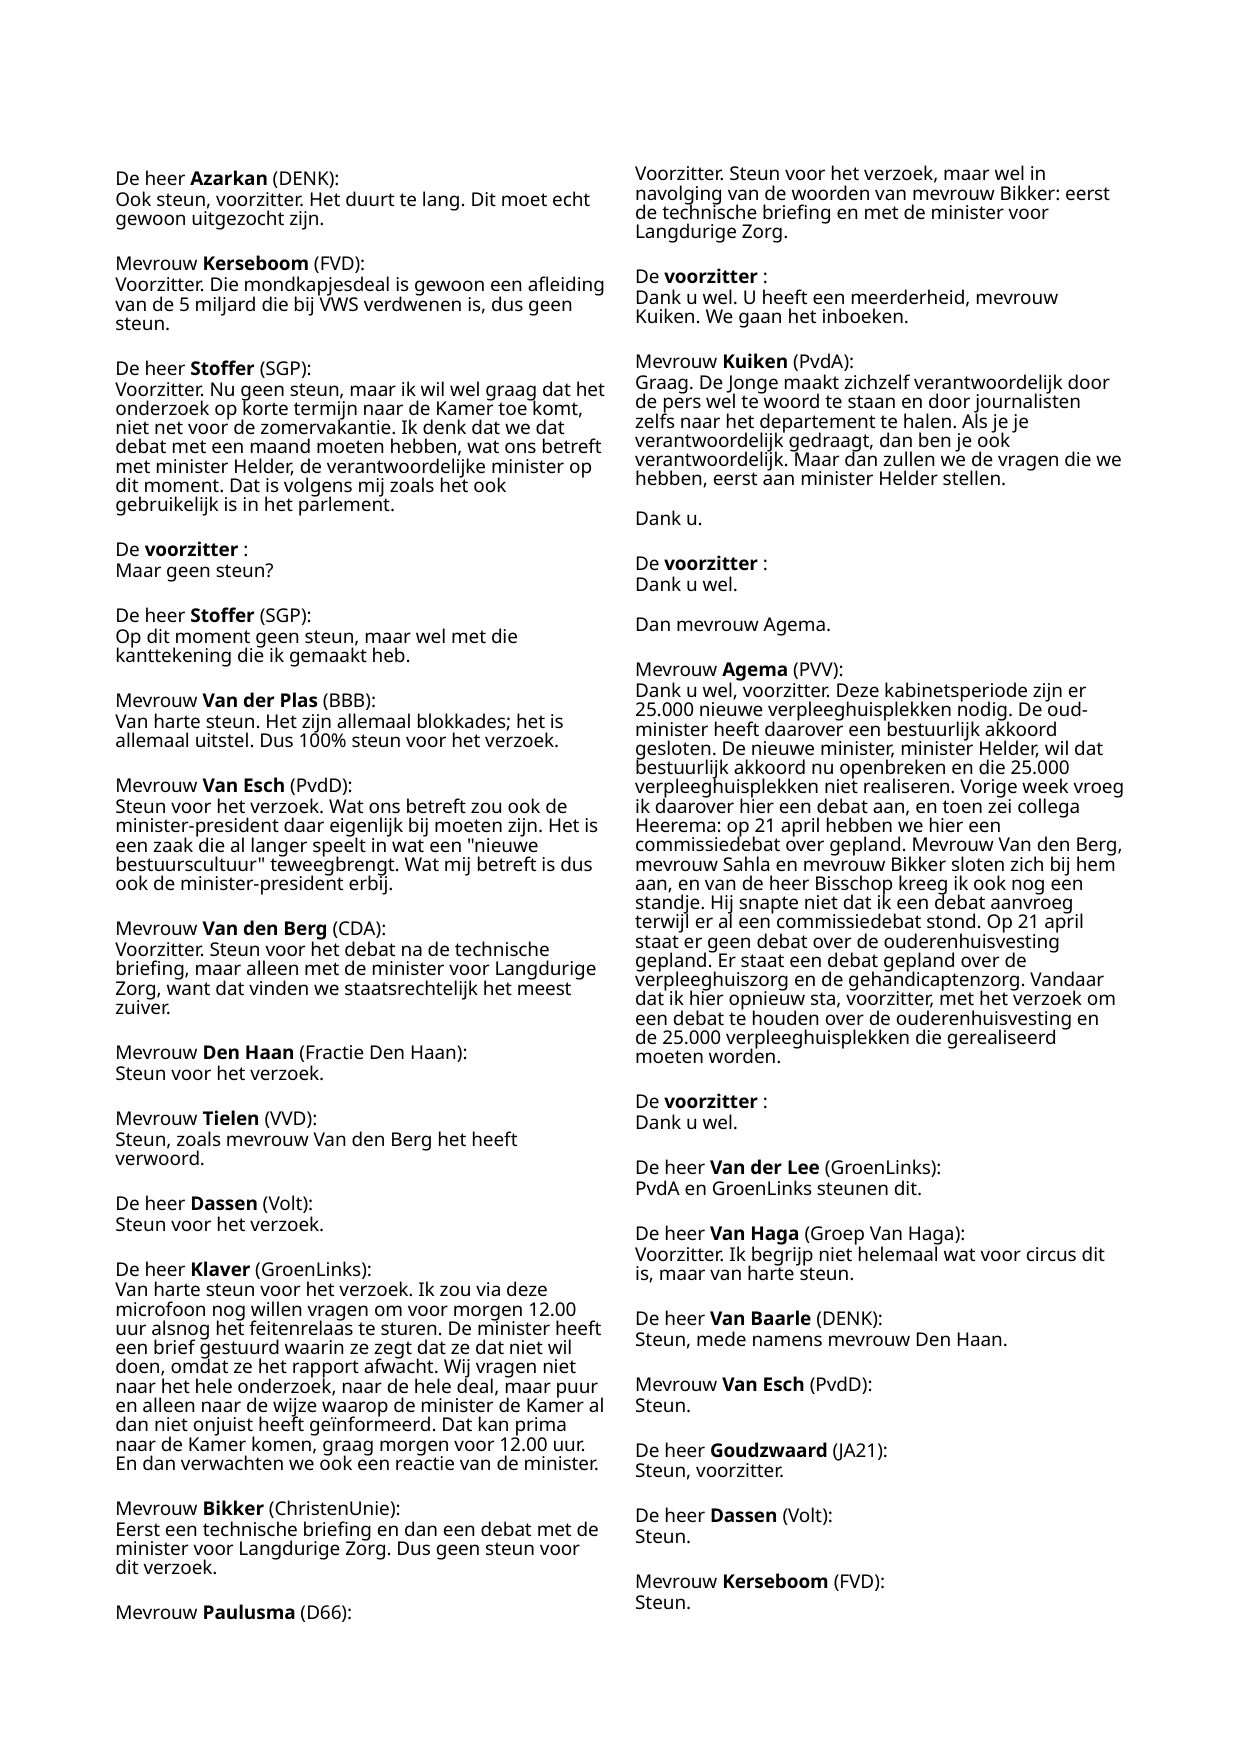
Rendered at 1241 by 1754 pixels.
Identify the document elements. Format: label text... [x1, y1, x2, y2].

text Voorzitter. Steun voor het verzoek, maar wel in navolging van de woorden van mevrouw Bikker: eerst de technische briefing en met de minister voor Langdurige Zorg. [635, 165, 1125, 242]
text Mevrouw Den Haan (Fractie Den Haan): [115, 1039, 605, 1065]
text Dank u. [635, 510, 1125, 530]
text Mevrouw Paulusma (D66): [115, 1599, 605, 1625]
text De heer Van der Lee (GroenLinks): [635, 1154, 1125, 1180]
text Dan mevrouw Agema. [635, 616, 1125, 636]
text Mevrouw Van den Berg (CDA): [115, 915, 605, 941]
text Steun. [635, 1528, 1125, 1548]
text De voorzitter : [635, 551, 1125, 576]
text De heer Dassen (Volt): [635, 1503, 1125, 1528]
text Dank u wel. [635, 1114, 1125, 1133]
text Voorzitter. Steun voor het debat na de technische briefing, maar alleen met de minister voor Langdurige Zorg, want dat vinden we staatsrechtelijk het meest zuiver. [115, 941, 605, 1018]
text De voorzitter : [635, 263, 1125, 289]
text De heer Van Baarle (DENK): [635, 1305, 1125, 1331]
text PvdA en GroenLinks steunen dit. [635, 1180, 1125, 1199]
text Mevrouw Tielen (VVD): [115, 1105, 605, 1131]
text Mevrouw Agema (PVV): [635, 656, 1125, 682]
text Steun, zoals mevrouw Van den Berg het heeft verwoord. [115, 1131, 605, 1169]
text Mevrouw Kerseboom (FVD): [635, 1568, 1125, 1594]
text Dank u wel, voorzitter. Deze kabinetsperiode zijn er 25.000 nieuwe verpleeghuisplekken nodig. De oud-minister heeft daarover een bestuurlijk akkoord gesloten. De nieuwe minister, minister Helder, wil dat bestuurlijk akkoord nu openbreken en die 25.000 verpleeghuisplekken niet realiseren. Vorige week vroeg ik daarover hier een debat aan, en toen zei collega Heerema: op 21 april hebben we hier een commissiedebat over gepland. Mevrouw Van den Berg, mevrouw Sahla en mevrouw Bikker sloten zich bij hem aan, en van de heer Bisschop kreeg ik ook nog een standje. Hij snapte niet dat ik een debat aanvroeg terwijl er al een commissiedebat stond. Op 21 april staat er geen debat over de ouderenhuisvesting gepland. Er staat een debat gepland over de verpleeghuiszorg en de gehandicaptenzorg. Vandaar dat ik hier opnieuw sta, voorzitter, met het verzoek om een debat te houden over de ouderenhuisvesting en de 25.000 verpleeghuisplekken die gerealiseerd moeten worden. [635, 682, 1125, 1067]
text Maar geen steun? [115, 562, 605, 581]
text Voorzitter. Ik begrijp niet helemaal wat voor circus dit is, maar van harte steun. [635, 1246, 1125, 1284]
text Mevrouw Kuiken (PvdA): [635, 348, 1125, 374]
text Steun voor het verzoek. Wat ons betreft zou ook de minister-president daar eigenlijk bij moeten zijn. Het is een zaak die al langer speelt in wat een "nieuwe bestuurscultuur" teweegbrengt. Wat mij betreft is dus ook de minister-president erbij. [115, 798, 605, 894]
text De heer Klaver (GroenLinks): [115, 1256, 605, 1281]
text Steun voor het verzoek. [115, 1065, 605, 1084]
text De heer Goudzwaard (JA21): [635, 1437, 1125, 1462]
text Van harte steun voor het verzoek. Ik zou via deze microfoon nog willen vragen om voor morgen 12.00 uur alsnog het feitenrelaas te sturen. De minister heeft een brief gestuurd waarin ze zegt dat ze dat niet wil doen, omdat ze het rapport afwacht. Wij vragen niet naar het hele onderzoek, naar de hele deal, maar puur en alleen naar de wijze waarop de minister de Kamer al dan niet onjuist heeft geïnformeerd. Dat kan prima naar de Kamer komen, graag morgen voor 12.00 uur. En dan verwachten we ook een reactie van de minister. [115, 1281, 605, 1474]
text De voorzitter : [115, 536, 605, 562]
text De heer Azarkan (DENK): [115, 165, 605, 191]
text De heer Van Haga (Groep Van Haga): [635, 1220, 1125, 1246]
text Steun, voorzitter. [635, 1462, 1125, 1482]
text Steun, mede namens mevrouw Den Haan. [635, 1331, 1125, 1350]
text Mevrouw Kerseboom (FVD): [115, 251, 605, 276]
text De heer Stoffer (SGP): [115, 355, 605, 381]
text De heer Stoffer (SGP): [115, 602, 605, 628]
text Ook steun, voorzitter. Het duurt te lang. Dit moet echt gewoon uitgezocht zijn. [115, 191, 605, 230]
text Graag. De Jonge maakt zichzelf verantwoordelijk door de pers wel te woord te staan en door journalisten zelfs naar het departement te halen. Als je je verantwoordelijk gedraagt, dan ben je ook verantwoordelijk. Maar dan zullen we de vragen die we hebben, eerst aan minister Helder stellen. [635, 374, 1125, 490]
text Op dit moment geen steun, maar wel met die kanttekening die ik gemaakt heb. [115, 628, 605, 666]
text Mevrouw Van der Plas (BBB): [115, 687, 605, 713]
text De voorzitter : [635, 1088, 1125, 1114]
text Eerst een technische briefing en dan een debat met de minister voor Langdurige Zorg. Dus geen steun voor dit verzoek. [115, 1521, 605, 1578]
text Van harte steun. Het zijn allemaal blokkades; het is allemaal uitstel. Dus 100% steun voor het verzoek. [115, 713, 605, 752]
text Mevrouw Van Esch (PvdD): [115, 772, 605, 798]
text Dank u wel. [635, 576, 1125, 596]
text Steun. [635, 1594, 1125, 1613]
text Voorzitter. Die mondkapjesdeal is gewoon een afleiding van de 5 miljard die bij VWS verdwenen is, dus geen steun. [115, 276, 605, 334]
text De heer Dassen (Volt): [115, 1190, 605, 1216]
text Voorzitter. Nu geen steun, maar ik wil wel graag dat het onderzoek op korte termijn naar de Kamer toe komt, niet net voor de zomervakantie. Ik denk dat we dat debat met een maand moeten hebben, wat ons betreft met minister Helder, de verantwoordelijke minister op dit moment. Dat is volgens mij zoals het ook gebruikelijk is in het parlement. [115, 381, 605, 516]
text Dank u wel. U heeft een meerderheid, mevrouw Kuiken. We gaan het inboeken. [635, 289, 1125, 327]
text Steun voor het verzoek. [115, 1216, 605, 1235]
text Mevrouw Van Esch (PvdD): [635, 1371, 1125, 1397]
text Mevrouw Bikker (ChristenUnie): [115, 1495, 605, 1521]
text Steun. [635, 1397, 1125, 1416]
